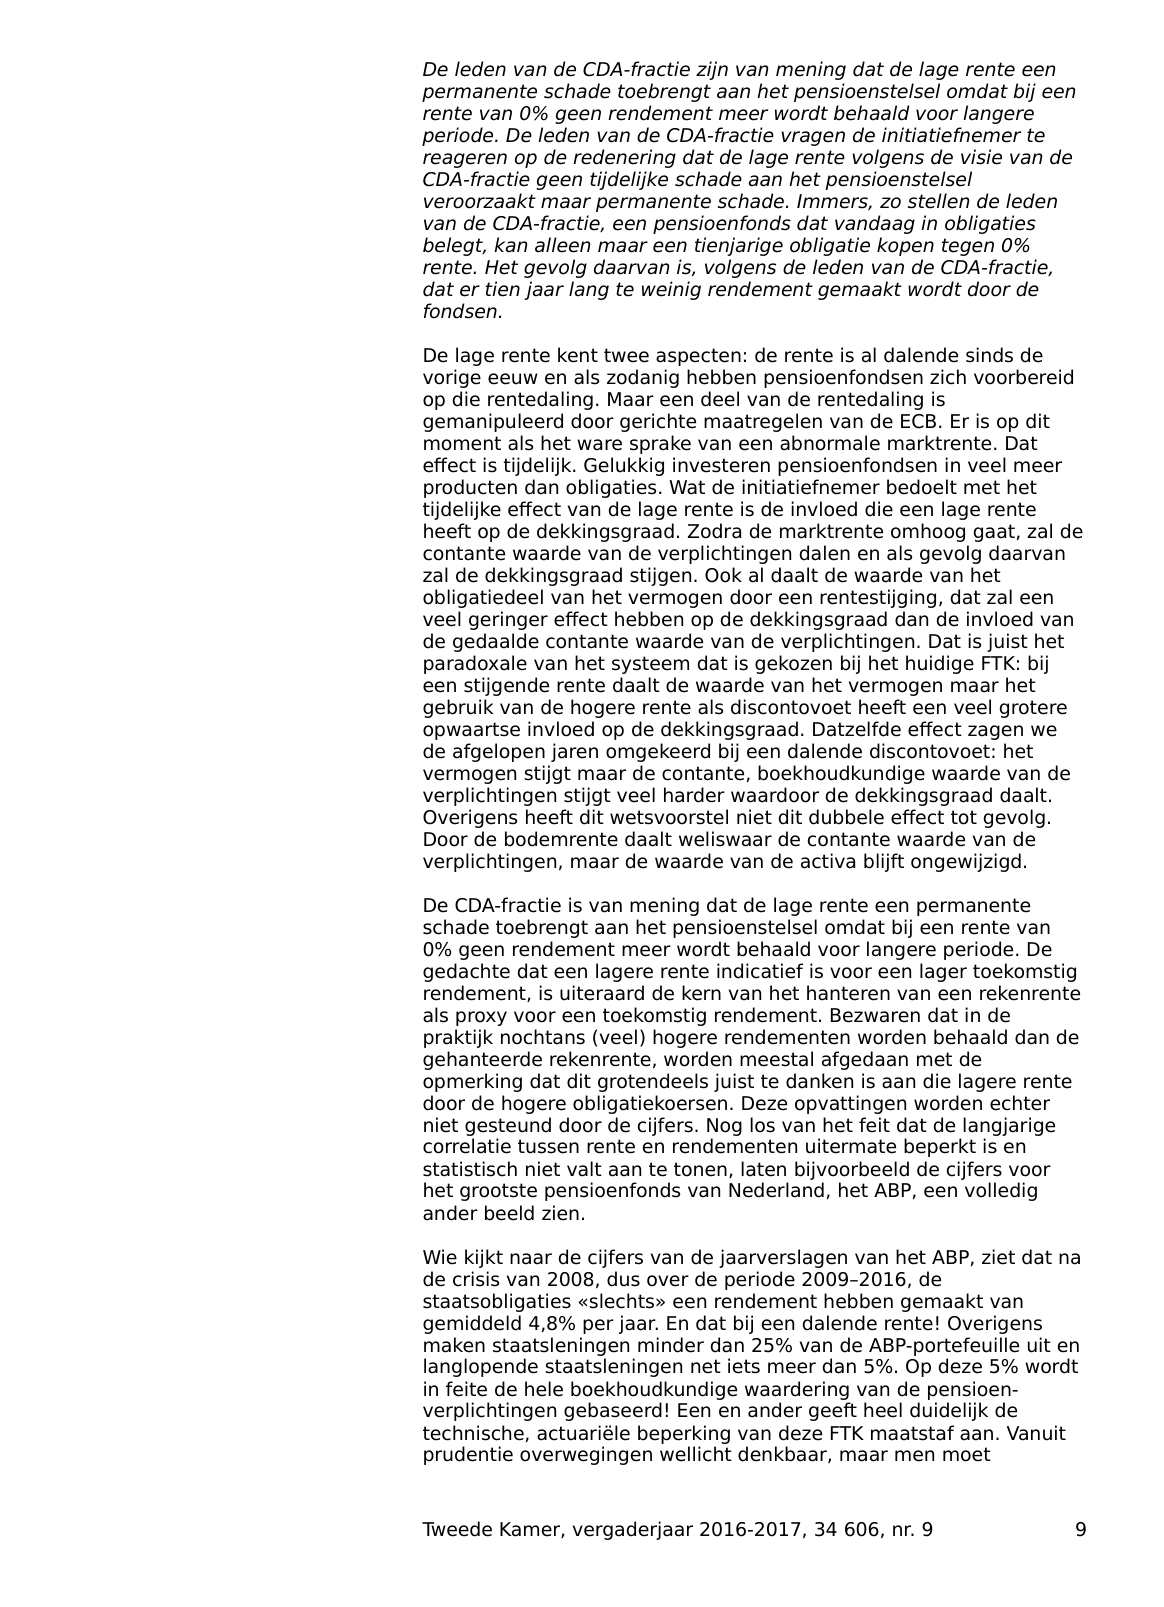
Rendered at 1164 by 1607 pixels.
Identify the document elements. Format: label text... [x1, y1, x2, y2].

text De lage rente kent twee aspecten: de rente is al dalende sinds de vorige eeuw en als zodanig hebben pensioenfondsen zich voorbereid op die rentedaling. Maar een deel van de rentedaling is gemanipuleerd door gerichte maatregelen van de ECB. Er is op dit moment als het ware sprake van een abnormale marktrente. Dat effect is tijdelijk. Gelukkig investeren pensioenfondsen in veel meer producten dan obligaties. Wat de initiatiefnemer bedoelt met het tijdelijke effect van de lage rente is de invloed die een lage rente heeft op de dekkingsgraad. Zodra de marktrente omhoog gaat, zal de contante waarde van de verplichtingen dalen en als gevolg daarvan zal de dekkingsgraad stijgen. Ook al daalt de waarde van het obligatiedeel van het vermogen door een rentestijging, dat zal een veel geringer effect hebben op de dekkingsgraad dan de invloed van de gedaalde contante waarde van de verplichtingen. Dat is juist het paradoxale van het systeem dat is gekozen bij het huidige FTK: bij een stijgende rente daalt de waarde van het vermogen maar het gebruik van de hogere rente als discontovoet heeft een veel grotere opwaartse invloed op de dekkingsgraad. Datzelfde effect zagen we de afgelopen jaren omgekeerd bij een dalende discontovoet: het vermogen stijgt maar de contante, boekhoudkundige waarde van de verplichtingen stijgt veel harder waardoor de dekkingsgraad daalt. Overigens heeft dit wetsvoorstel niet dit dubbele effect tot gevolg. Door de bodemrente daalt weliswaar de contante waarde van de verplichtingen, maar de waarde van de activa blijft ongewijzigd. [422, 345, 1087, 872]
text Wie kijkt naar de cijfers van de jaarverslagen van het ABP, ziet dat na de crisis van 2008, dus over de periode 2009–2016, de staatsobligaties «slechts» een rendement hebben gemaakt van gemiddeld 4,8% per jaar. En dat bij een dalende rente! Overigens maken staatsleningen minder dan 25% van de ABP-portefeuille uit en langlopende staatsleningen net iets meer dan 5%. Op deze 5% wordt in feite de hele boekhoudkundige waardering van de pensioen-verplichtingen gebaseerd! Een en ander geeft heel duidelijk de technische, actuariële beperking van deze FTK maatstaf aan. Vanuit prudentie overwegingen wellicht denkbaar, maar men moet [422, 1247, 1087, 1466]
text De leden van de CDA-fractie zijn van mening dat de lage rente een permanente schade toebrengt aan het pensioenstelsel omdat bij een rente van 0% geen rendement meer wordt behaald voor langere periode. De leden van de CDA-fractie vragen de initiatiefnemer te reageren op de redenering dat de lage rente volgens de visie van de CDA-fractie geen tijdelijke schade aan het pensioenstelsel veroorzaakt maar permanente schade. Immers, zo stellen de leden van de CDA-fractie, een pensioenfonds dat vandaag in obligaties belegt, kan alleen maar een tienjarige obligatie kopen tegen 0% rente. Het gevolg daarvan is, volgens de leden van de CDA-fractie, dat er tien jaar lang te weinig rendement gemaakt wordt door de fondsen. [422, 59, 1087, 323]
text De CDA-fractie is van mening dat de lage rente een permanente schade toebrengt aan het pensioenstelsel omdat bij een rente van 0% geen rendement meer wordt behaald voor langere periode. De gedachte dat een lagere rente indicatief is voor een lager toekomstig rendement, is uiteraard de kern van het hanteren van een rekenrente als proxy voor een toekomstig rendement. Bezwaren dat in de praktijk nochtans (veel) hogere rendementen worden behaald dan de gehanteerde rekenrente, worden meestal afgedaan met de opmerking dat dit grotendeels juist te danken is aan die lagere rente door de hogere obligatiekoersen. Deze opvattingen worden echter niet gesteund door de cijfers. Nog los van het feit dat de langjarige correlatie tussen rente en rendementen uitermate beperkt is en statistisch niet valt aan te tonen, laten bijvoorbeeld de cijfers voor het grootste pensioenfonds van Nederland, het ABP, een volledig ander beeld zien. [422, 895, 1087, 1224]
